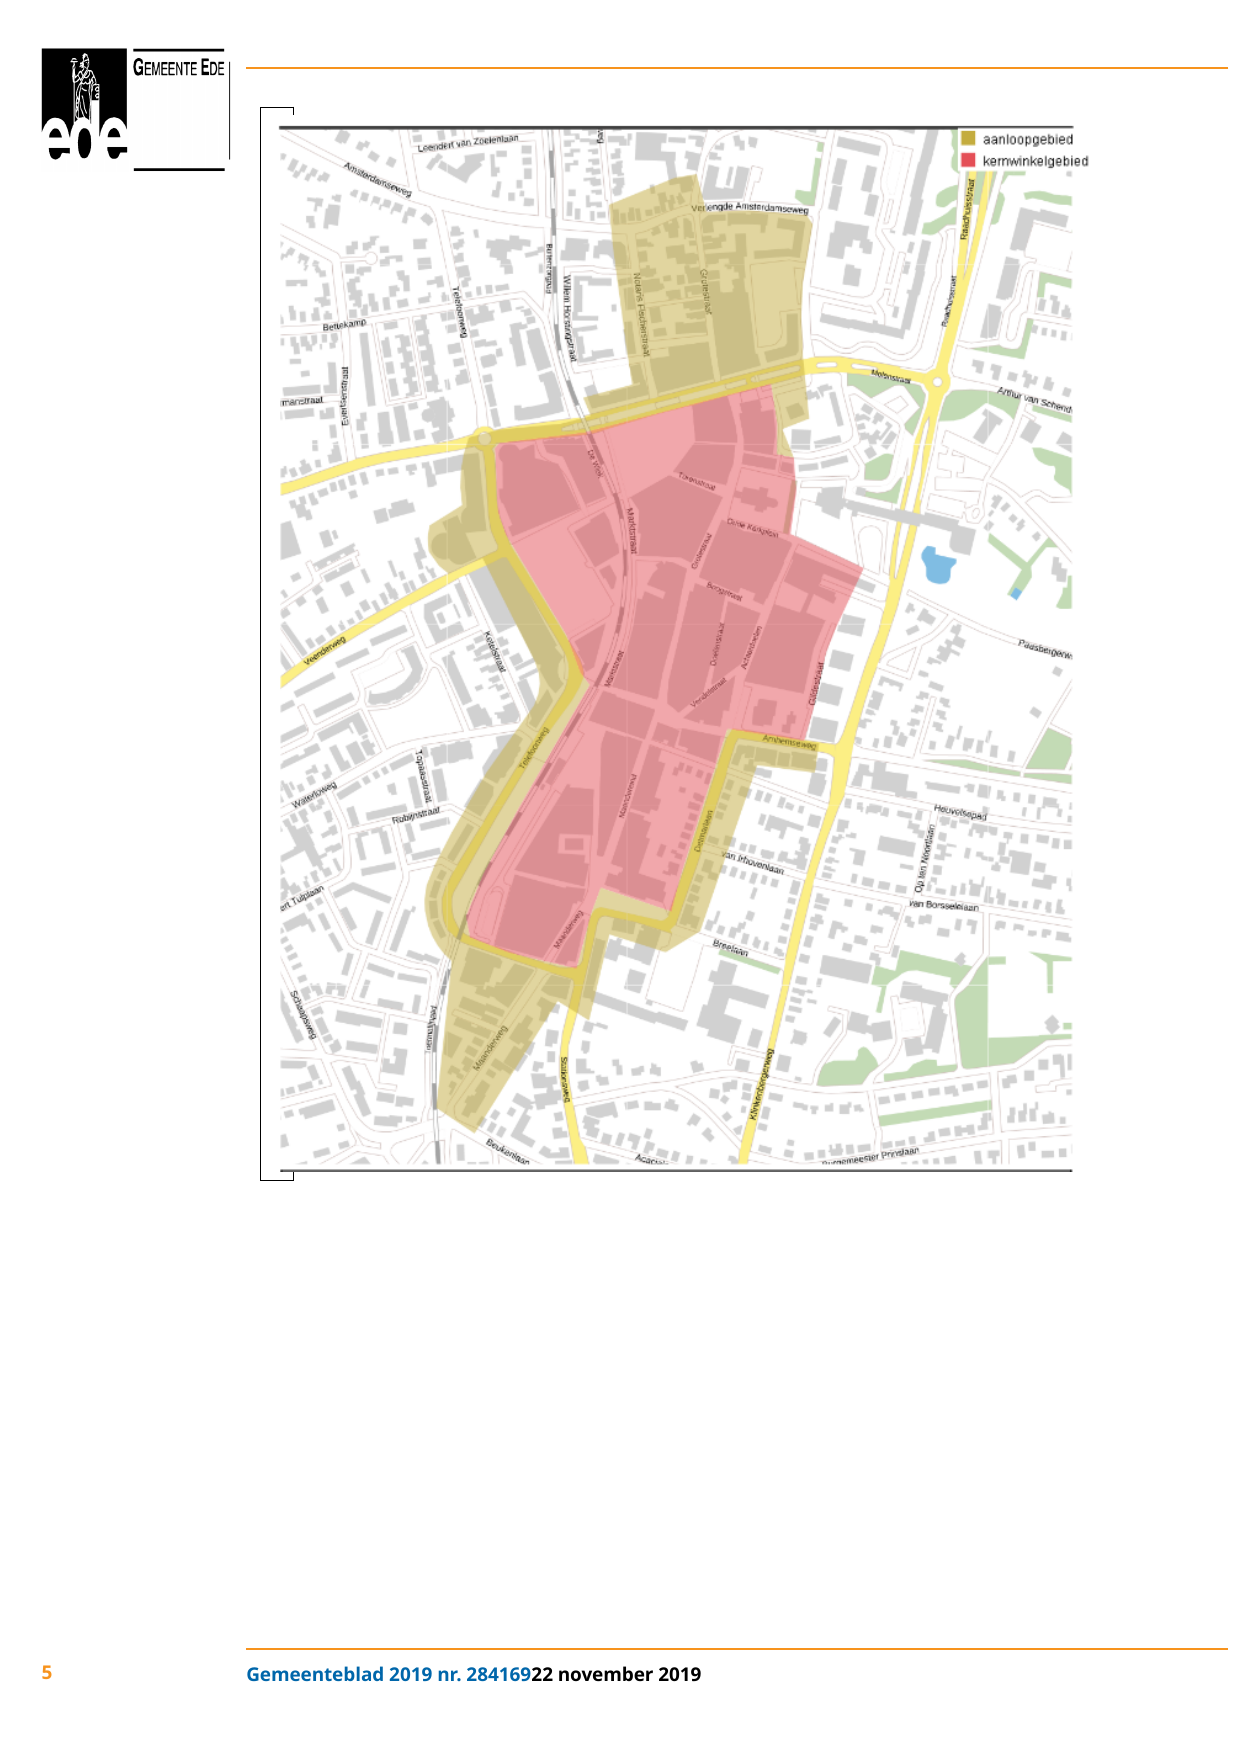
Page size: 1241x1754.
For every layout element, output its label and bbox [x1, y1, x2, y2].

picture [41, 47, 231, 172]
picture [268, 115, 1096, 1172]
